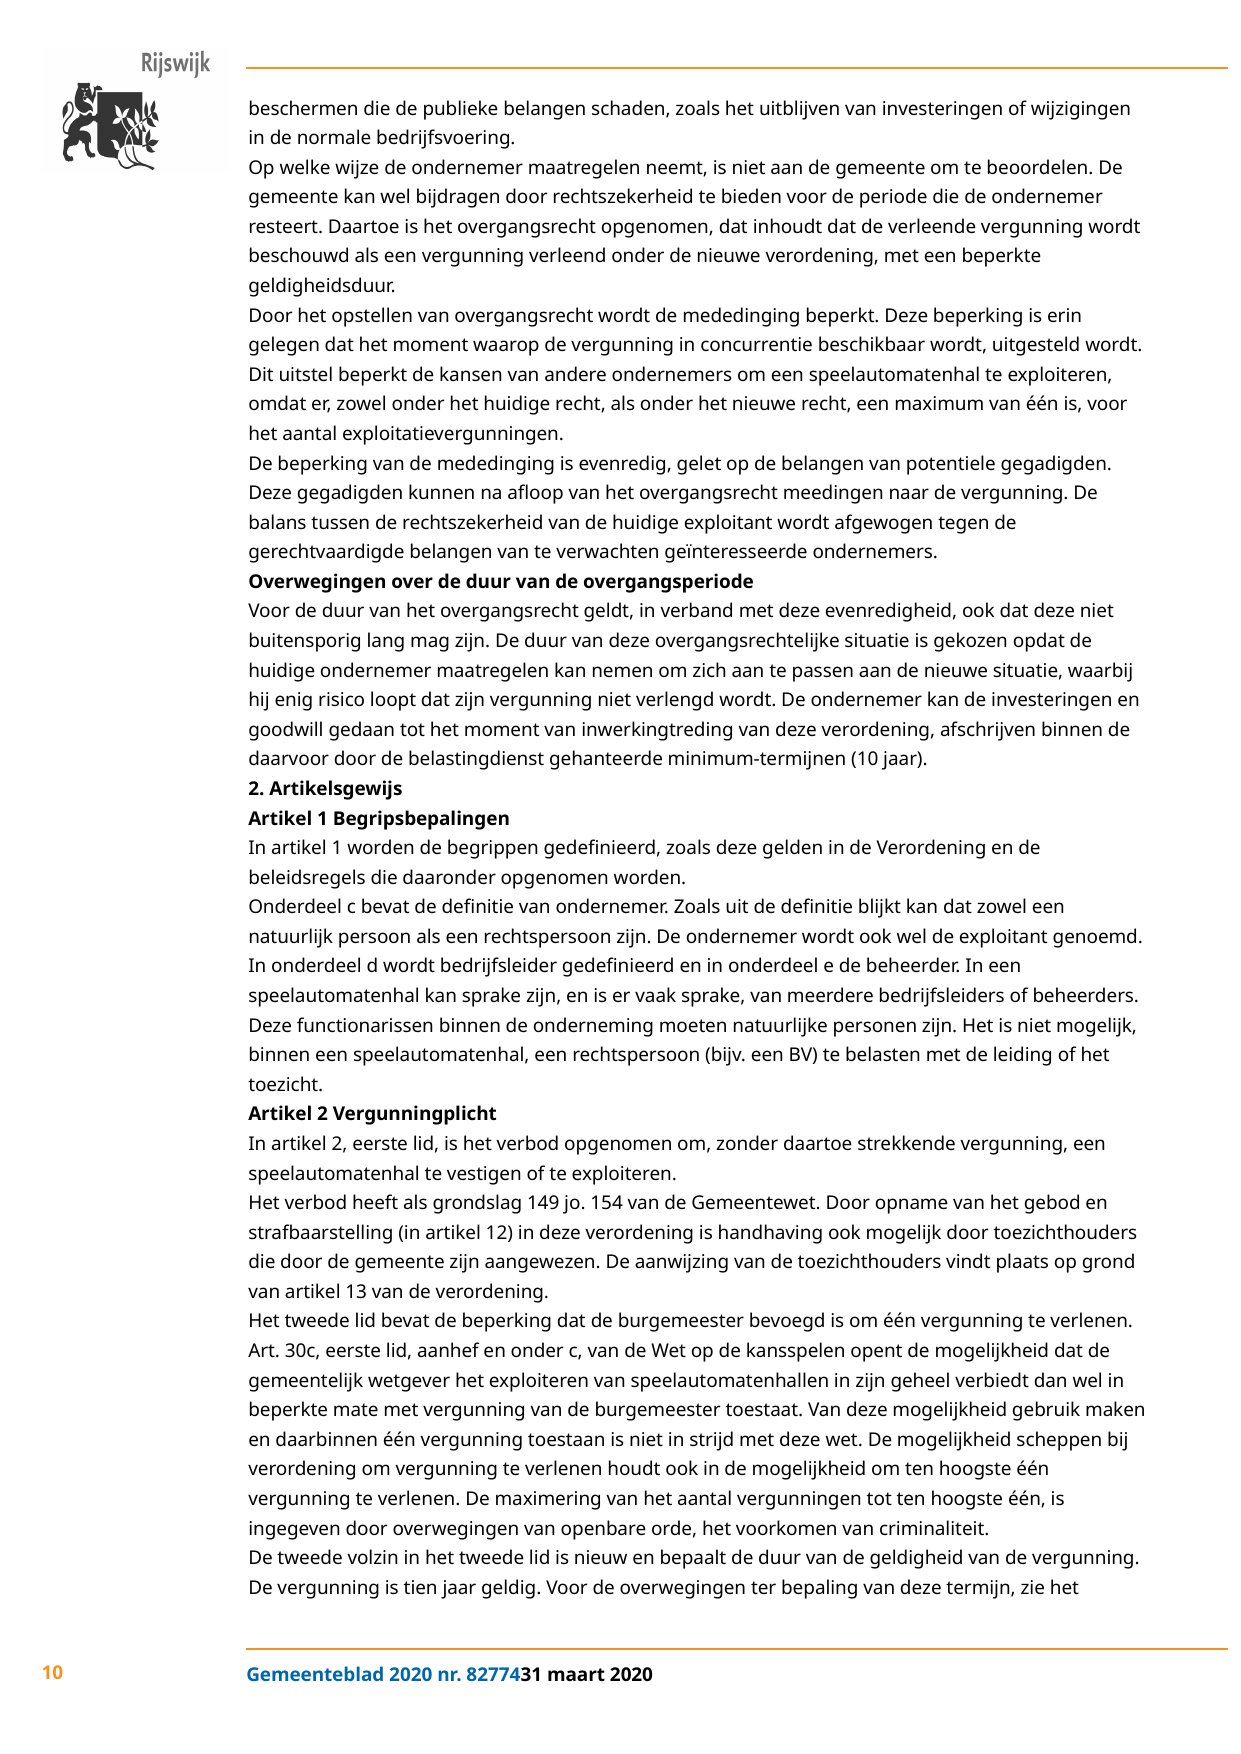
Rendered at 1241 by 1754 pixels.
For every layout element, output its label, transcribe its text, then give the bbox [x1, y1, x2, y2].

text Het verbod heeft als grondslag 149 jo. 154 van de Gemeentewet. Door opname van het gebod en strafbaarstelling (in artikel 12) in deze verordening is handhaving ook mogelijk door toezichthouders die door de gemeente zijn aangewezen. De aanwijzing van de toezichthouders vindt plaats op grond van artikel 13 van de verordening. [248, 1189, 1152, 1304]
text Onderdeel c bevat de definitie van ondernemer. Zoals uit de definitie blijkt kan dat zowel een natuurlijk persoon als een rechtspersoon zijn. De ondernemer wordt ook wel de exploitant genoemd. [248, 893, 1152, 949]
text In onderdeel d wordt bedrijfsleider gedefinieerd en in onderdeel e de beheerder. In een speelautomatenhal kan sprake zijn, en is er vaak sprake, van meerdere bedrijfsleiders of beheerders. Deze functionarissen binnen de onderneming moeten natuurlijke personen zijn. Het is niet mogelijk, binnen een speelautomatenhal, een rechtspersoon (bijv. een BV) te belasten met de leiding of het toezicht. [248, 953, 1152, 1097]
text In artikel 2, eerste lid, is het verbod opgenomen om, zonder daartoe strekkende vergunning, een speelautomatenhal te vestigen of te exploiteren. [248, 1130, 1152, 1186]
text Artikel 1 Begripsbepalingen [248, 805, 1152, 831]
text Het tweede lid bevat de beperking dat de burgemeester bevoegd is om één vergunning te verlenen. Art. 30c, eerste lid, aanhef en onder c, van de Wet op de kansspelen opent de mogelijkheid dat de gemeentelijk wetgever het exploiteren van speelautomatenhallen in zijn geheel verbiedt dan wel in beperkte mate met vergunning van de burgemeester toestaat. Van deze mogelijkheid gebruik maken en daarbinnen één vergunning toestaan is niet in strijd met deze wet. De mogelijkheid scheppen bij verordening om vergunning te verlenen houdt ook in de mogelijkheid om ten hoogste één vergunning te verlenen. De maximering van het aantal vergunningen tot ten hoogste één, is ingegeven door overwegingen van openbare orde, het voorkomen van criminaliteit. [248, 1308, 1152, 1541]
text Artikel 2 Vergunningplicht [248, 1101, 1152, 1126]
text In artikel 1 worden de begrippen gedefinieerd, zoals deze gelden in de Verordening en de beleidsregels die daaronder opgenomen worden. [248, 834, 1152, 890]
text De beperking van de mededinging is evenredig, gelet op de belangen van potentiele gegadigden. Deze gegadigden kunnen na afloop van het overgangsrecht meedingen naar de vergunning. De balans tussen de rechtszekerheid van de huidige exploitant wordt afgewogen tegen de gerechtvaardigde belangen van te verwachten geïnteresseerde ondernemers. [248, 450, 1152, 564]
text Door het opstellen van overgangsrecht wordt de mededinging beperkt. Deze beperking is erin gelegen dat het moment waarop de vergunning in concurrentie beschikbaar wordt, uitgesteld wordt. Dit uitstel beperkt de kansen van andere ondernemers om een speelautomatenhal te exploiteren, omdat er, zowel onder het huidige recht, als onder het nieuwe recht, een maximum van één is, voor het aantal exploitatievergunningen. [248, 302, 1152, 446]
text De tweede volzin in het tweede lid is nieuw en bepaalt de duur van de geldigheid van de vergunning. De vergunning is tien jaar geldig. Voor de overwegingen ter bepaling van deze termijn, zie het [248, 1544, 1152, 1600]
text 2. Artikelsgewijs [248, 775, 1152, 801]
text beschermen die de publieke belangen schaden, zoals het uitblijven van investeringen of wijzigingen in de normale bedrijfsvoering. [248, 95, 1152, 150]
picture [41, 47, 231, 172]
text Overwegingen over de duur van de overgangsperiode [248, 568, 1152, 594]
text Op welke wijze de ondernemer maatregelen neemt, is niet aan de gemeente om te beoordelen. De gemeente kan wel bijdragen door rechtszekerheid te bieden voor de periode die de ondernemer resteert. Daartoe is het overgangsrecht opgenomen, dat inhoudt dat de verleende vergunning wordt beschouwd als een vergunning verleend onder de nieuwe verordening, met een beperkte geldigheidsduur. [248, 154, 1152, 298]
text Voor de duur van het overgangsrecht geldt, in verband met deze evenredigheid, ook dat deze niet buitensporig lang mag zijn. De duur van deze overgangsrechtelijke situatie is gekozen opdat de huidige ondernemer maatregelen kan nemen om zich aan te passen aan de nieuwe situatie, waarbij hij enig risico loopt dat zijn vergunning niet verlengd wordt. De ondernemer kan de investeringen en goodwill gedaan tot het moment van inwerkingtreding van deze verordening, afschrijven binnen de daarvoor door de belastingdienst gehanteerde minimum-termijnen (10 jaar). [248, 598, 1152, 771]
